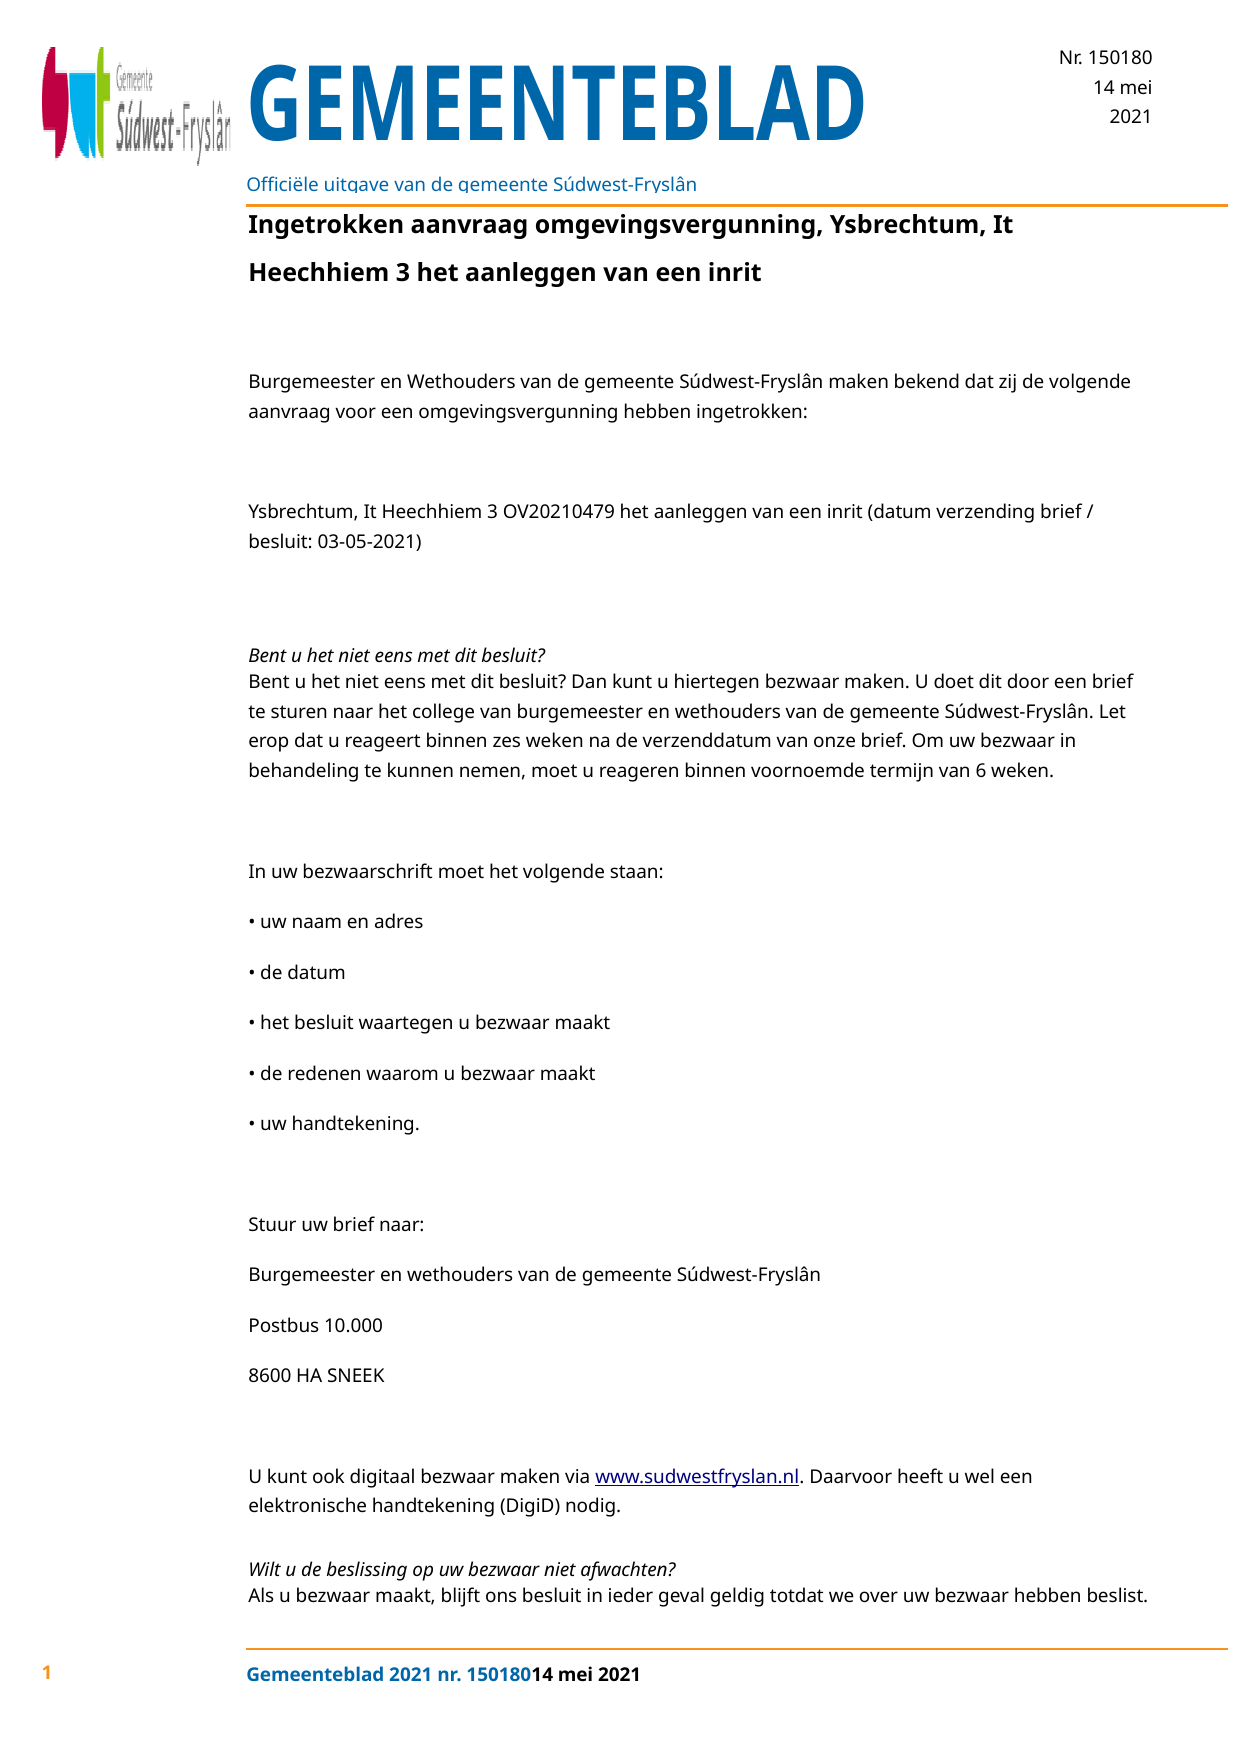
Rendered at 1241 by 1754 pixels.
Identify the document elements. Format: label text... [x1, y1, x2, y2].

text Wilt u de beslissing op uw bezwaar niet afwachten? [248, 1557, 1152, 1582]
text In uw bezwaarschrift moet het volgende staan: [248, 858, 1152, 884]
text • de redenen waarom u bezwaar maakt [248, 1060, 1152, 1085]
text Bent u het niet eens met dit besluit? Dan kunt u hiertegen bezwaar maken. U doet dit door een brief te sturen naar het college van burgemeester en wethouders van de gemeente Súdwest-Fryslân. Let erop dat u reageert binnen zes weken na de verzenddatum van onze brief. Om uw bezwaar in behandeling te kunnen nemen, moet u reageren binnen voornoemde termijn van 6 weken. [248, 668, 1152, 783]
text • uw naam en adres [248, 908, 1152, 934]
text Ysbrechtum, It Heechhiem 3 OV20210479 het aanleggen van een inrit (datum verzending brief / besluit: 03-05-2021) [248, 499, 1152, 554]
text • de datum [248, 959, 1152, 984]
text Burgemeester en Wethouders van de gemeente Súdwest-Fryslân maken bekend dat zij de volgende aanvraag voor een omgevingsvergunning hebben ingetrokken: [248, 368, 1152, 424]
text Bent u het niet eens met dit besluit? [248, 643, 1152, 668]
text Postbus 10.000 [248, 1312, 1152, 1337]
text • uw handtekening. [248, 1110, 1152, 1136]
text 8600 HA SNEEK [248, 1362, 1152, 1388]
text • het besluit waartegen u bezwaar maakt [248, 1009, 1152, 1035]
text Stuur uw brief naar: [248, 1211, 1152, 1237]
text Ingetrokken aanvraag omgevingsvergunning, Ysbrechtum, It Heechhiem 3 het aanleggen van een inrit [248, 207, 1152, 288]
text Als u bezwaar maakt, blijft ons besluit in ieder geval geldig totdat we over uw bezwaar hebben beslist. [248, 1582, 1152, 1608]
text U kunt ook digitaal bezwaar maken via www.sudwestfryslan.nl. Daarvoor heeft u wel een elektronische handtekening (DigiD) nodig. [248, 1463, 1152, 1518]
picture [41, 47, 231, 172]
text Burgemeester en wethouders van de gemeente Súdwest-Fryslân [248, 1261, 1152, 1287]
